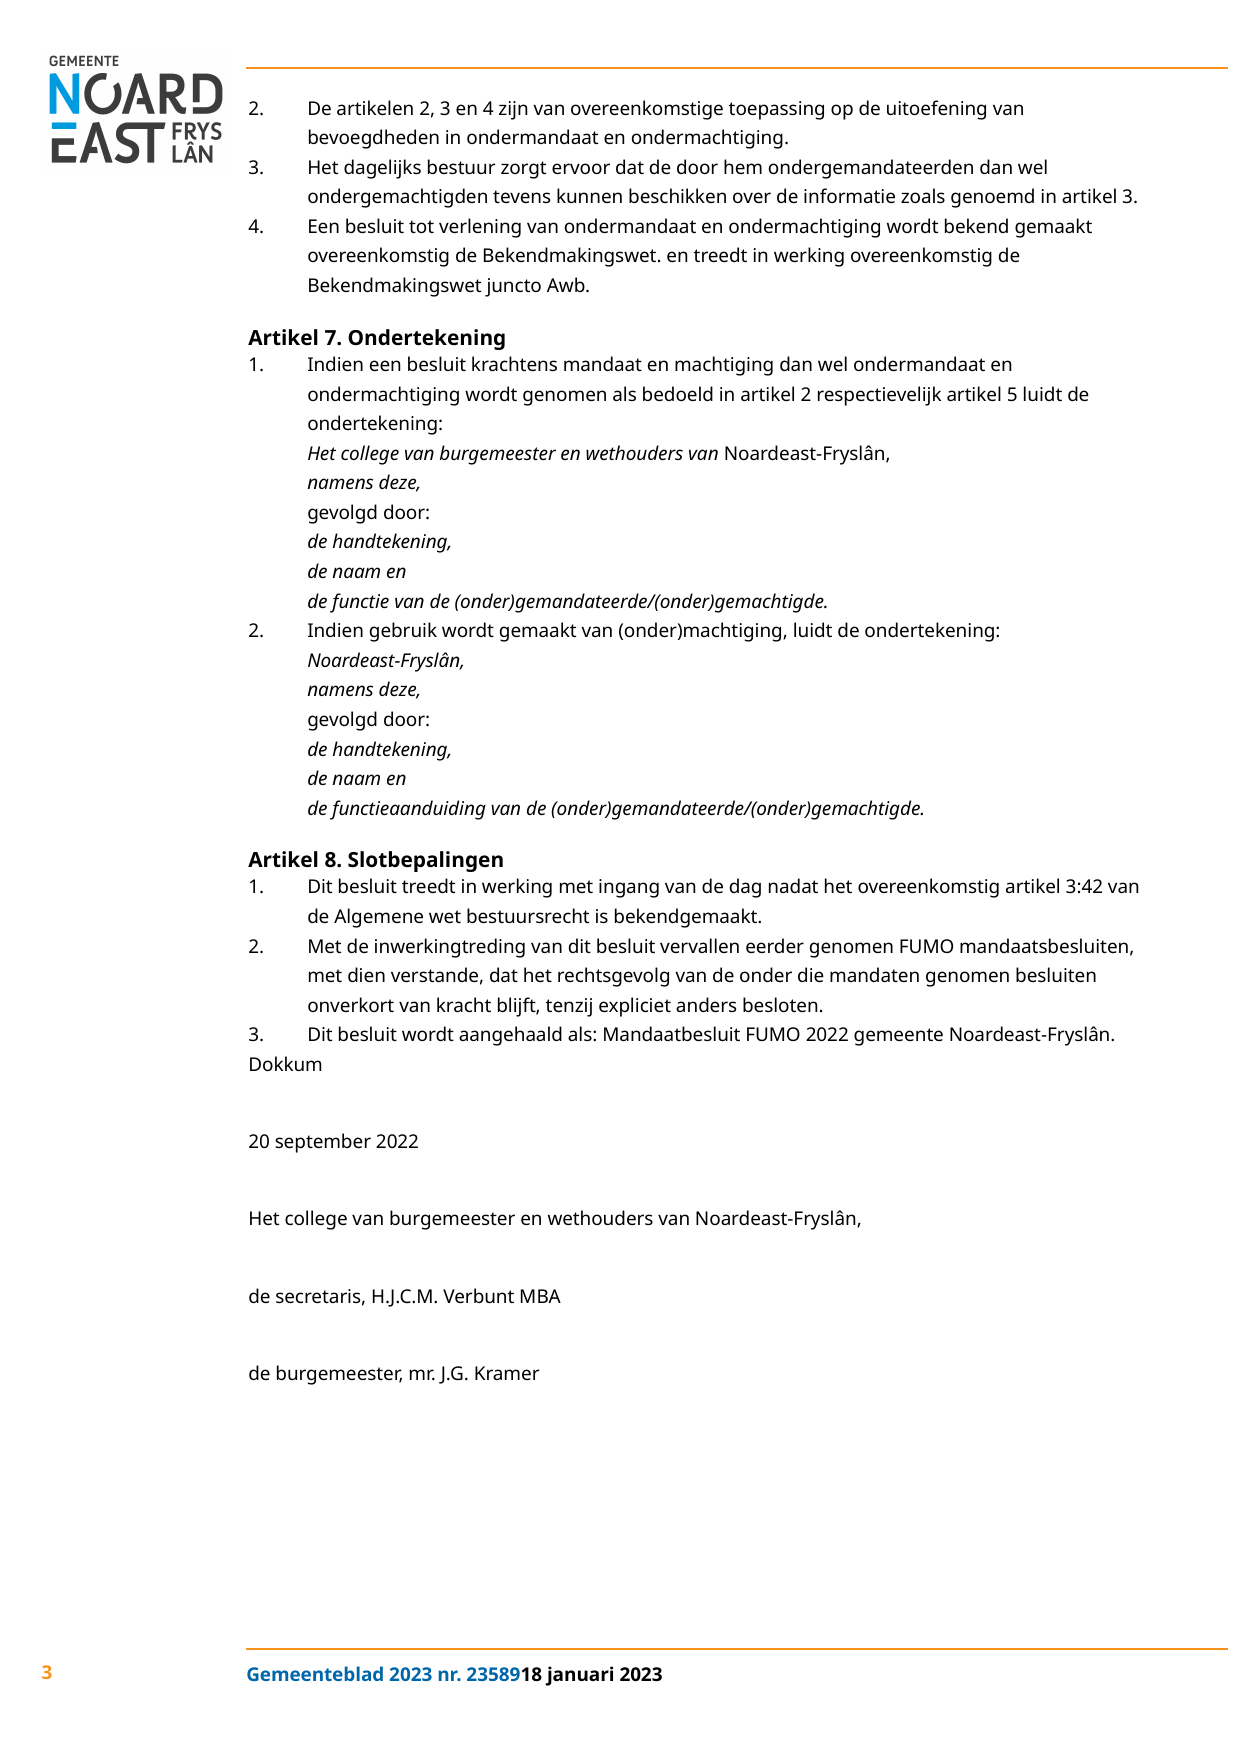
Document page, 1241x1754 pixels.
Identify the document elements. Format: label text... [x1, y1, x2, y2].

text Artikel 8. Slotbepalingen [248, 845, 1152, 874]
list de functieaanduiding van de (onder)gemandateerde/(onder)gemachtigde. [248, 795, 1152, 821]
text de burgemeester, mr. J.G. Kramer [248, 1360, 1152, 1386]
list Het college van burgemeester en wethouders van Noardeast-Fryslân, [248, 440, 1152, 466]
list Een besluit tot verlening van ondermandaat en ondermachtiging wordt bekend gemaakt overeenkomstig de Bekendmakingswet. en treedt in werking overeenkomstig de Bekendmakingswet juncto Awb. [248, 213, 1152, 298]
list De artikelen 2, 3 en 4 zijn van overeenkomstige toepassing op de uitoefening van bevoegdheden in ondermandaat en ondermachtiging. [248, 95, 1152, 150]
picture [41, 47, 231, 172]
list Indien gebruik wordt gemaakt van (onder)machtiging, luidt de ondertekening: [248, 617, 1152, 643]
text Artikel 7. Ondertekening [248, 323, 1152, 351]
list de handtekening, [248, 736, 1152, 761]
text de secretaris, H.J.C.M. Verbunt MBA [248, 1283, 1152, 1308]
list Het dagelijks bestuur zorgt ervoor dat de door hem ondergemandateerden dan wel ondergemachtigden tevens kunnen beschikken over de informatie zoals genoemd in artikel 3. [248, 154, 1152, 209]
list gevolgd door: [248, 706, 1152, 732]
list Indien een besluit krachtens mandaat en machtiging dan wel ondermandaat en ondermachtiging wordt genomen als bedoeld in artikel 2 respectievelijk artikel 5 luidt de ondertekening: [248, 351, 1152, 436]
list de functie van de (onder)gemandateerde/(onder)gemachtigde. [248, 588, 1152, 613]
list de naam en [248, 558, 1152, 584]
list Dit besluit wordt aangehaald als: Mandaatbesluit FUMO 2022 gemeente Noardeast-Fryslân. [248, 1022, 1152, 1047]
list namens deze, [248, 677, 1152, 702]
text Het college van burgemeester en wethouders van Noardeast-Fryslân, [248, 1206, 1152, 1231]
list de naam en [248, 765, 1152, 791]
list de handtekening, [248, 529, 1152, 554]
text Dokkum [248, 1051, 1152, 1077]
list namens deze, [248, 469, 1152, 495]
list Dit besluit treedt in werking met ingang van de dag nadat het overeenkomstig artikel 3:42 van de Algemene wet bestuursrecht is bekendgemaakt. [248, 874, 1152, 929]
list gevolgd door: [248, 499, 1152, 525]
text 20 september 2022 [248, 1128, 1152, 1154]
list Noardeast-Fryslân, [248, 647, 1152, 673]
list Met de inwerkingtreding van dit besluit vervallen eerder genomen FUMO mandaatsbesluiten, met dien verstande, dat het rechtsgevolg van de onder die mandaten genomen besluiten onverkort van kracht blijft, tenzij expliciet anders besloten. [248, 933, 1152, 1018]
